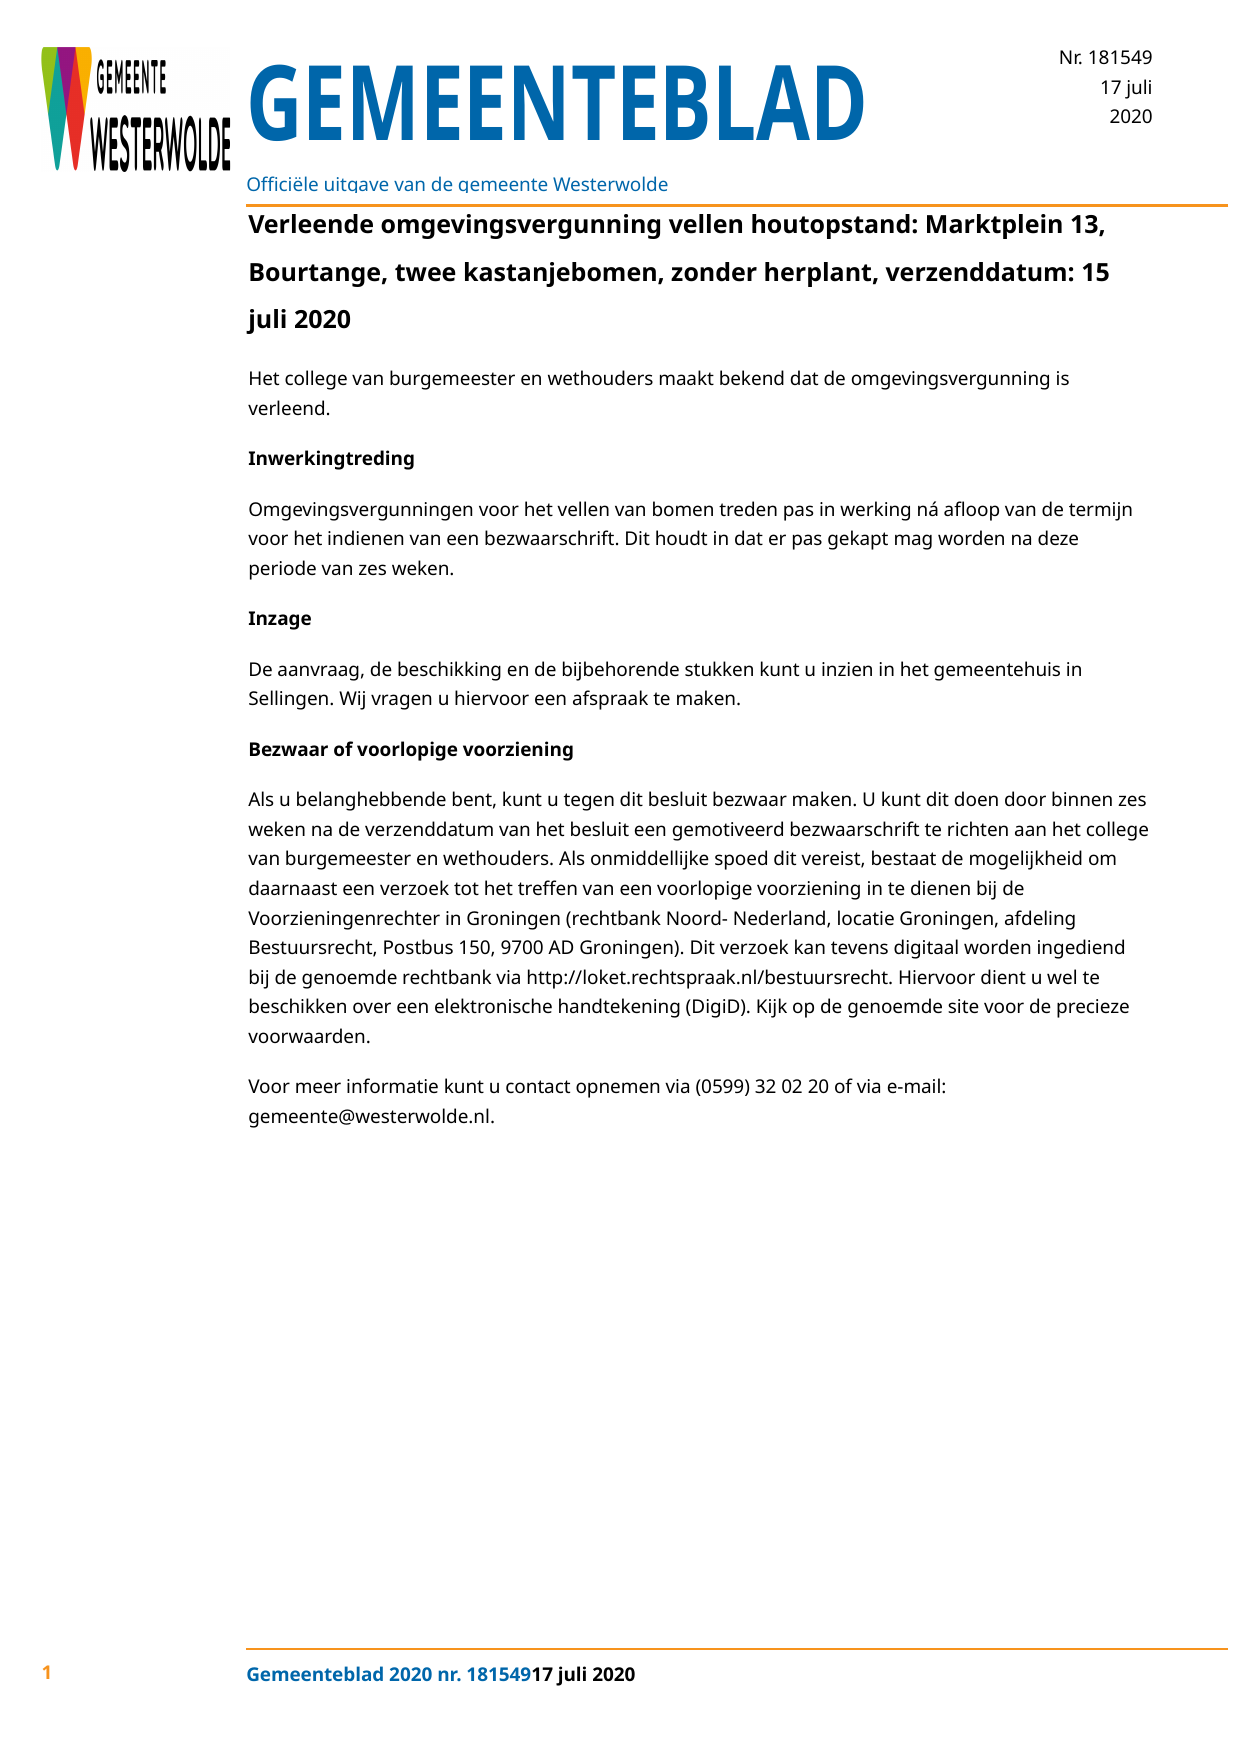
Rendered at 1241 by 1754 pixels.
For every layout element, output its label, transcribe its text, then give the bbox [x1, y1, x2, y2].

text Verleende omgevingsvergunning vellen houtopstand: Marktplein 13, Bourtange, twee kastanjebomen, zonder herplant, verzenddatum: 15 juli 2020 [248, 207, 1152, 336]
text De aanvraag, de beschikking en de bijbehorende stukken kunt u inzien in het gemeentehuis in Sellingen. Wij vragen u hiervoor een afspraak te maken. [248, 656, 1152, 711]
picture [41, 47, 231, 172]
text Inwerkingtreding [248, 446, 1152, 471]
text Omgevingsvergunningen voor het vellen van bomen treden pas in werking ná afloop van de termijn voor het indienen van een bezwaarschrift. Dit houdt in dat er pas gekapt mag worden na deze periode van zes weken. [248, 496, 1152, 581]
text Als u belanghebbende bent, kunt u tegen dit besluit bezwaar maken. U kunt dit doen door binnen zes weken na de verzenddatum van het besluit een gemotiveerd bezwaarschrift te richten aan het college van burgemeester en wethouders. Als onmiddellijke spoed dit vereist, bestaat de mogelijkheid om daarnaast een verzoek tot het treffen van een voorlopige voorziening in te dienen bij de Voorzieningenrechter in Groningen (rechtbank Noord- Nederland, locatie Groningen, afdeling Bestuursrecht, Postbus 150, 9700 AD Groningen). Dit verzoek kan tevens digitaal worden ingediend bij de genoemde rechtbank via http://loket.rechtspraak.nl/bestuursrecht. Hiervoor dient u wel te beschikken over een elektronische handtekening (DigiD). Kijk op de genoemde site voor de precieze voorwaarden. [248, 786, 1152, 1049]
text Inzage [248, 606, 1152, 631]
text Bezwaar of voorlopige voorziening [248, 736, 1152, 762]
text Voor meer informatie kunt u contact opnemen via (0599) 32 02 20 of via e-mail: gemeente@westerwolde.nl. [248, 1073, 1152, 1129]
text Het college van burgemeester en wethouders maakt bekend dat de omgevingsvergunning is verleend. [248, 366, 1152, 421]
